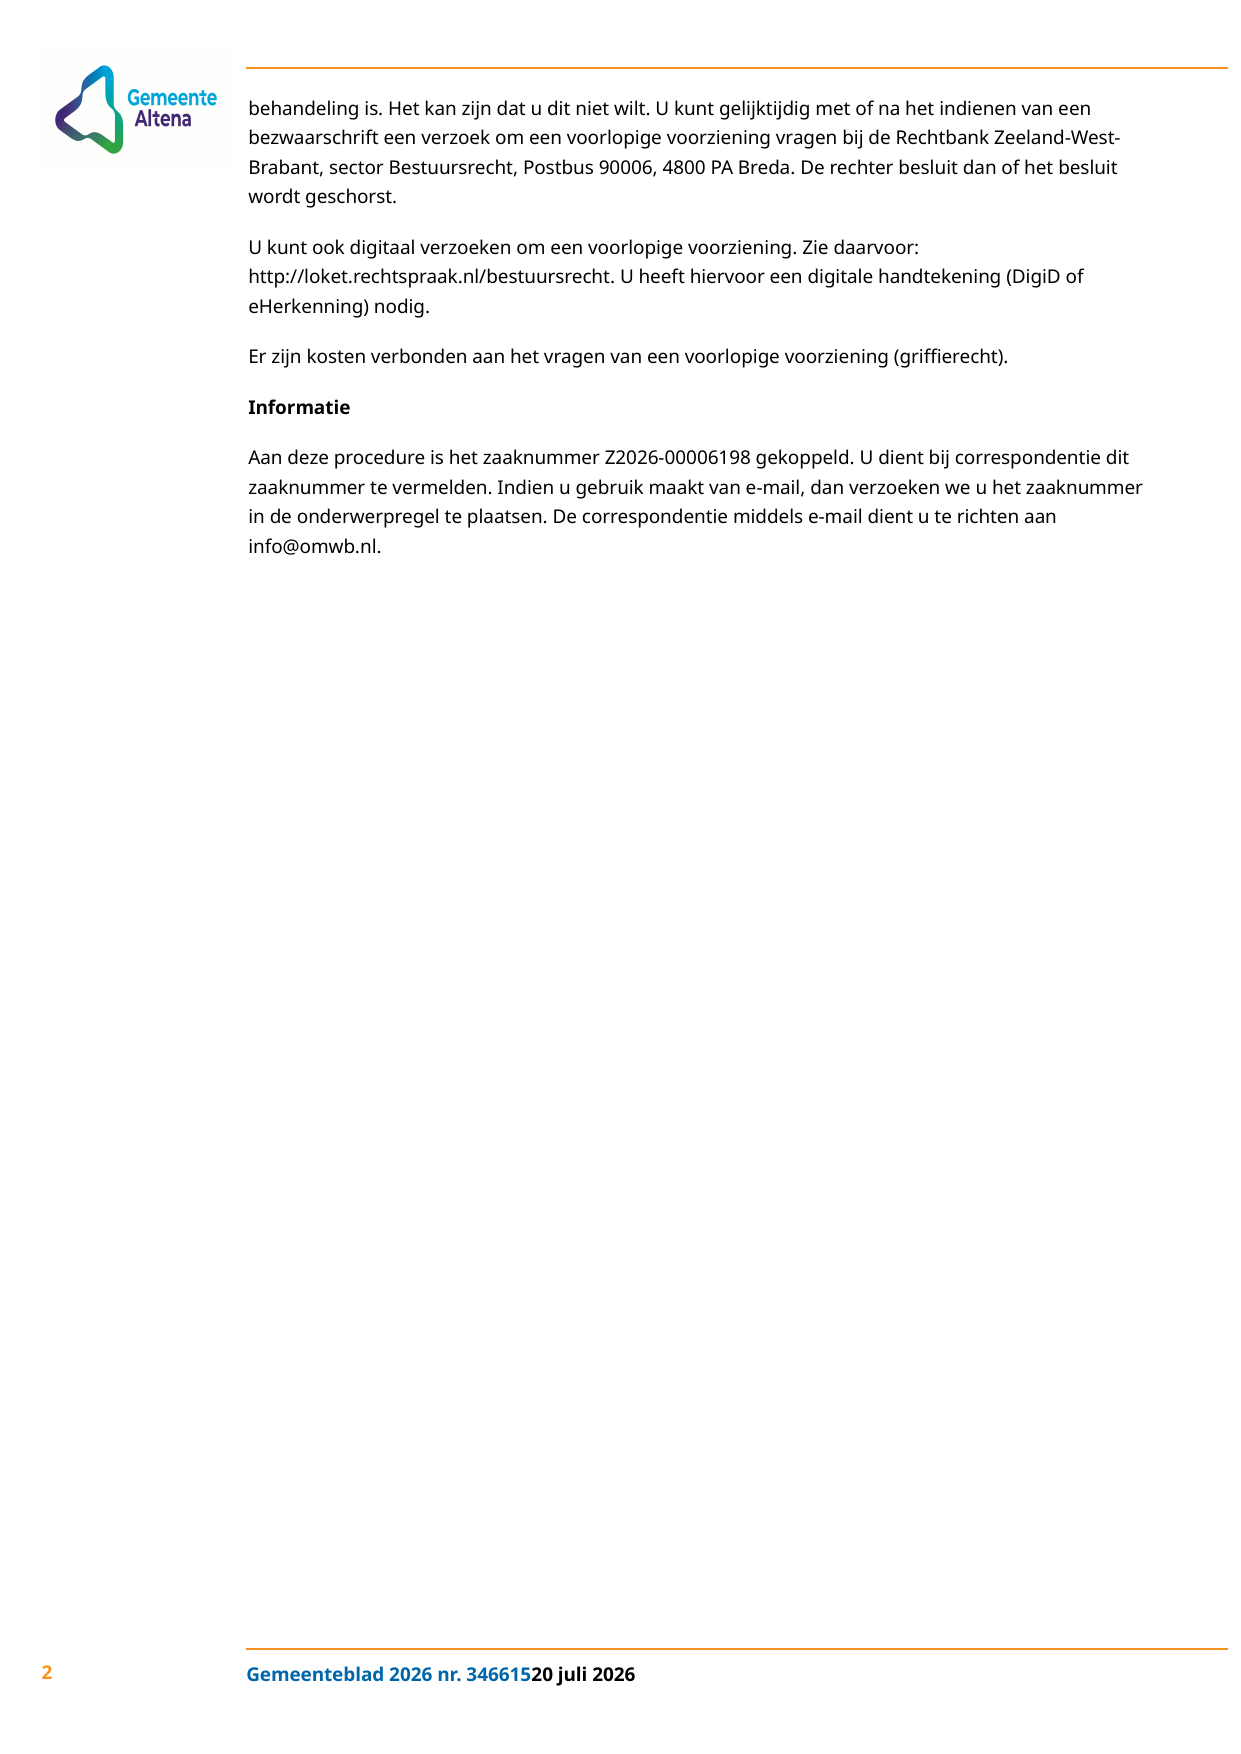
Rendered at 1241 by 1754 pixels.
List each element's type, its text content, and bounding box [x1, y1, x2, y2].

text U kunt ook digitaal verzoeken om een voorlopige voorziening. Zie daarvoor: http://loket.rechtspraak.nl/bestuursrecht. U heeft hiervoor een digitale handtekening (DigiD of eHerkenning) nodig. [248, 234, 1152, 319]
text behandeling is. Het kan zijn dat u dit niet wilt. U kunt gelijktijdig met of na het indienen van een bezwaarschrift een verzoek om een voorlopige voorziening vragen bij de Rechtbank Zeeland-West-Brabant, sector Bestuursrecht, Postbus 90006, 4800 PA Breda. De rechter besluit dan of het besluit wordt geschorst. [248, 95, 1152, 209]
text Informatie [248, 394, 1152, 420]
text Aan deze procedure is het zaaknummer Z2026-00006198 gekoppeld. U dient bij correspondentie dit zaaknummer te vermelden. Indien u gebruik maakt van e-mail, dan verzoeken we u het zaaknummer in de onderwerpregel te plaatsen. De correspondentie middels e-mail dient u te richten aan info@omwb.nl. [248, 444, 1152, 559]
text Er zijn kosten verbonden aan het vragen van een voorlopige voorziening (griffierecht). [248, 343, 1152, 369]
picture [41, 47, 231, 172]
